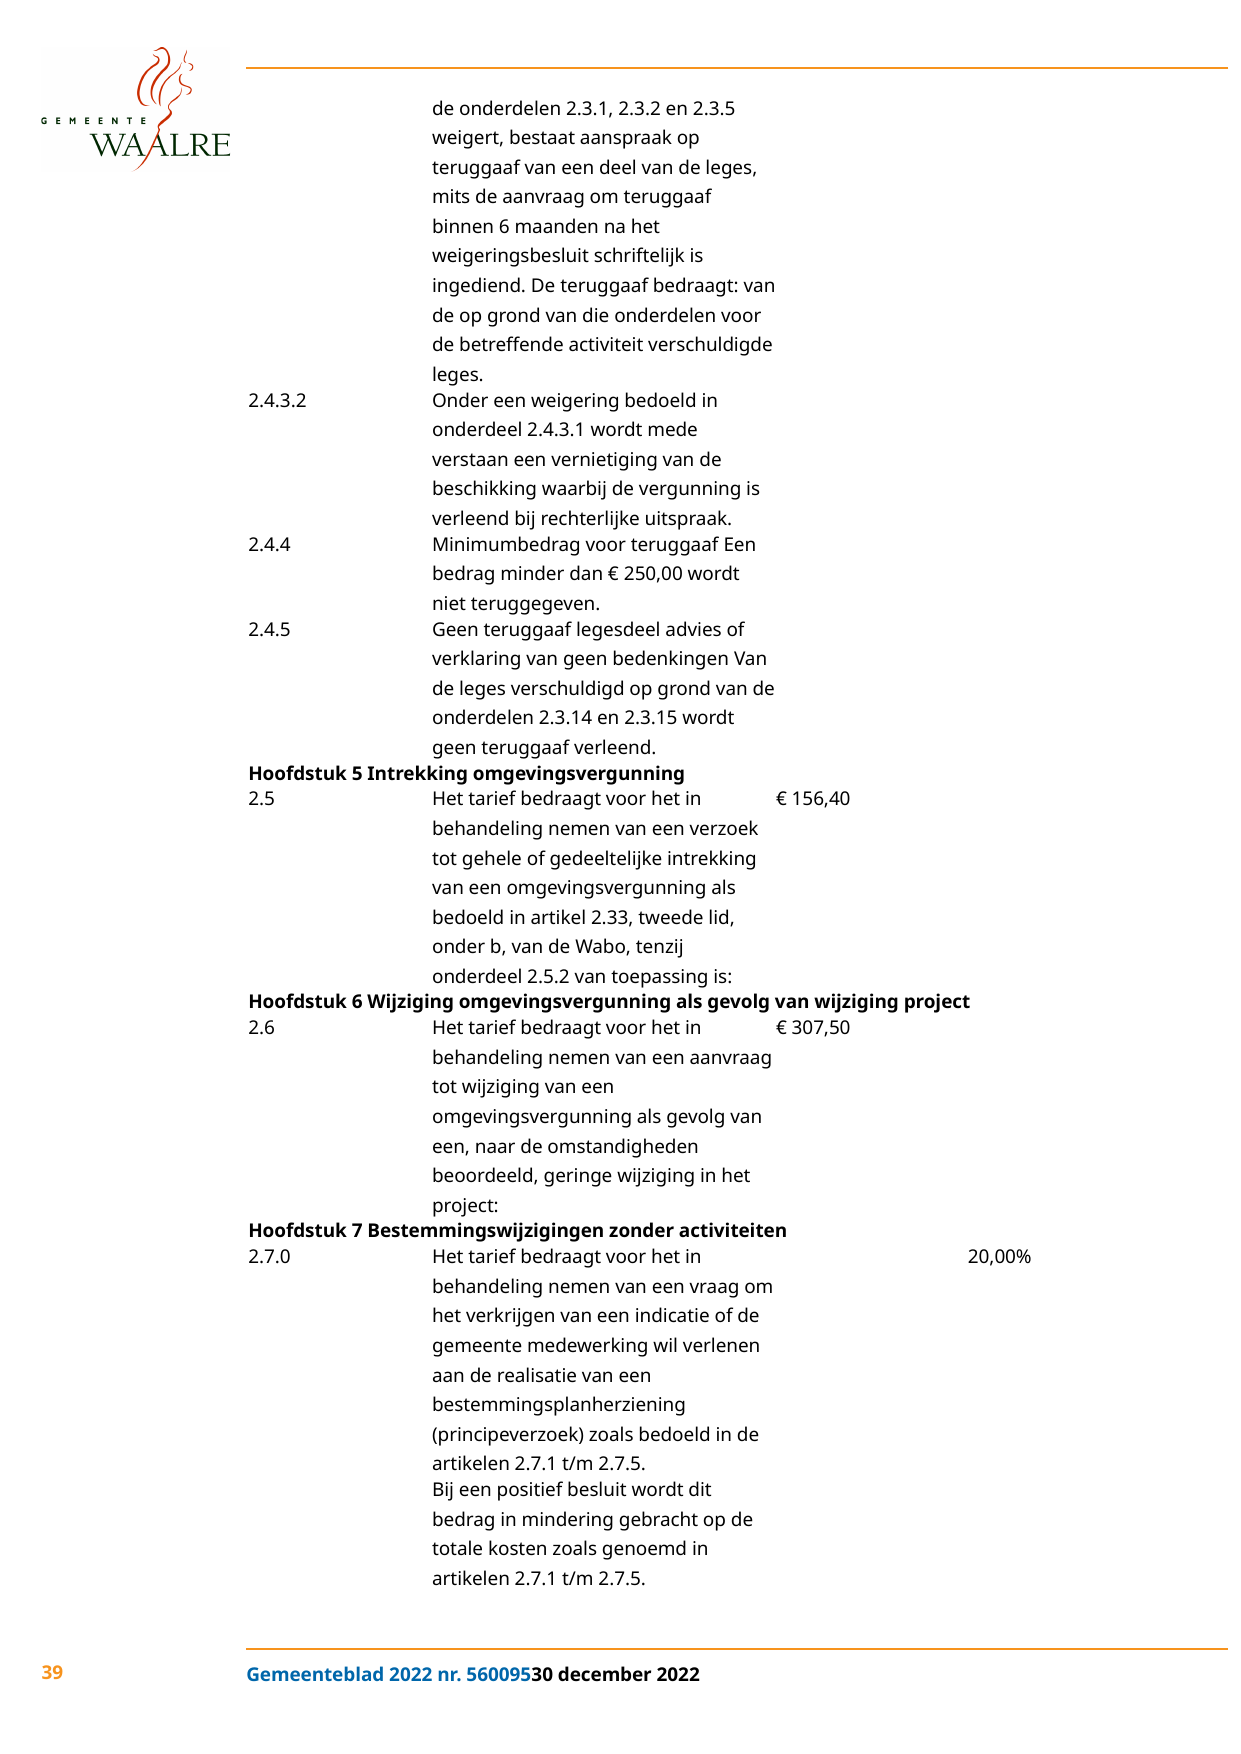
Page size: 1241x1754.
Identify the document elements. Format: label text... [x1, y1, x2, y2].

table_cell Onder een weigering bedoeld in onderdeel 2.4.3.1 wordt mede verstaan een vernietiging van de beschikking waarbij de vergunning is verleend bij rechterlijke uitspraak. [432, 387, 776, 531]
table_cell 20,00% [968, 1244, 1152, 1476]
table_cell 2.6 [248, 1015, 432, 1218]
table_header [776, 95, 968, 387]
picture [41, 47, 231, 172]
table_cell Bij een positief besluit wordt dit bedrag in mindering gebracht op de totale kosten zoals genoemd in artikelen 2.7.1 t/m 2.7.5. [432, 1476, 776, 1591]
table_cell Het tarief bedraagt voor het in behandeling nemen van een verzoek tot gehele of gedeeltelijke intrekking van een omgevingsvergunning als bedoeld in artikel 2.33, tweede lid, onder b, van de Wabo, tenzij onderdeel 2.5.2 van toepassing is: [432, 786, 776, 989]
table_cell [248, 1476, 432, 1591]
table_header de onderdelen 2.3.1, 2.3.2 en 2.3.5 weigert, bestaat aanspraak op teruggaaf van een deel van de leges, mits de aanvraag om teruggaaf binnen 6 maanden na het weigeringsbesluit schriftelijk is ingediend. De teruggaaf bedraagt: van de op grond van die onderdelen voor de betreffende activiteit verschuldigde leges. [432, 95, 776, 387]
table_cell [968, 616, 1152, 760]
table_cell [776, 531, 968, 616]
table_cell 2.4.5 [248, 616, 432, 760]
table_cell 2.5 [248, 786, 432, 989]
table_cell [968, 1015, 1152, 1218]
table_cell [776, 616, 968, 760]
table_cell [776, 1244, 968, 1476]
table_cell Hoofdstuk 5 Intrekking omgevingsvergunning [248, 760, 1152, 786]
table_cell 2.4.3.2 [248, 387, 432, 531]
table_cell € 156,40 [776, 786, 968, 989]
table_cell Minimumbedrag voor teruggaaf Een bedrag minder dan € 250,00 wordt niet teruggegeven. [432, 531, 776, 616]
table_cell [968, 1476, 1152, 1591]
table_cell Het tarief bedraagt voor het in behandeling nemen van een aanvraag tot wijziging van een omgevingsvergunning als gevolg van een, naar de omstandigheden beoordeeld, geringe wijziging in het project: [432, 1015, 776, 1218]
table_cell 2.7.0 [248, 1244, 432, 1476]
table_cell [776, 387, 968, 531]
table_header [248, 95, 432, 387]
table_cell [968, 531, 1152, 616]
table_cell Hoofdstuk 6 Wijziging omgevingsvergunning als gevolg van wijziging project [248, 989, 1152, 1014]
table_cell [968, 786, 1152, 989]
table_cell [968, 387, 1152, 531]
table_cell [776, 1476, 968, 1591]
table_header [968, 95, 1152, 387]
table_cell Het tarief bedraagt voor het in behandeling nemen van een vraag om het verkrijgen van een indicatie of de gemeente medewerking wil verlenen aan de realisatie van een bestemmingsplanherziening (principeverzoek) zoals bedoeld in de artikelen 2.7.1 t/m 2.7.5. [432, 1244, 776, 1476]
table_cell € 307,50 [776, 1015, 968, 1218]
table_cell 2.4.4 [248, 531, 432, 616]
table_cell Hoofdstuk 7 Bestemmingswijzigingen zonder activiteiten [248, 1218, 1152, 1243]
table_cell Geen teruggaaf legesdeel advies of verklaring van geen bedenkingen Van de leges verschuldigd op grond van de onderdelen 2.3.14 en 2.3.15 wordt geen teruggaaf verleend. [432, 616, 776, 760]
